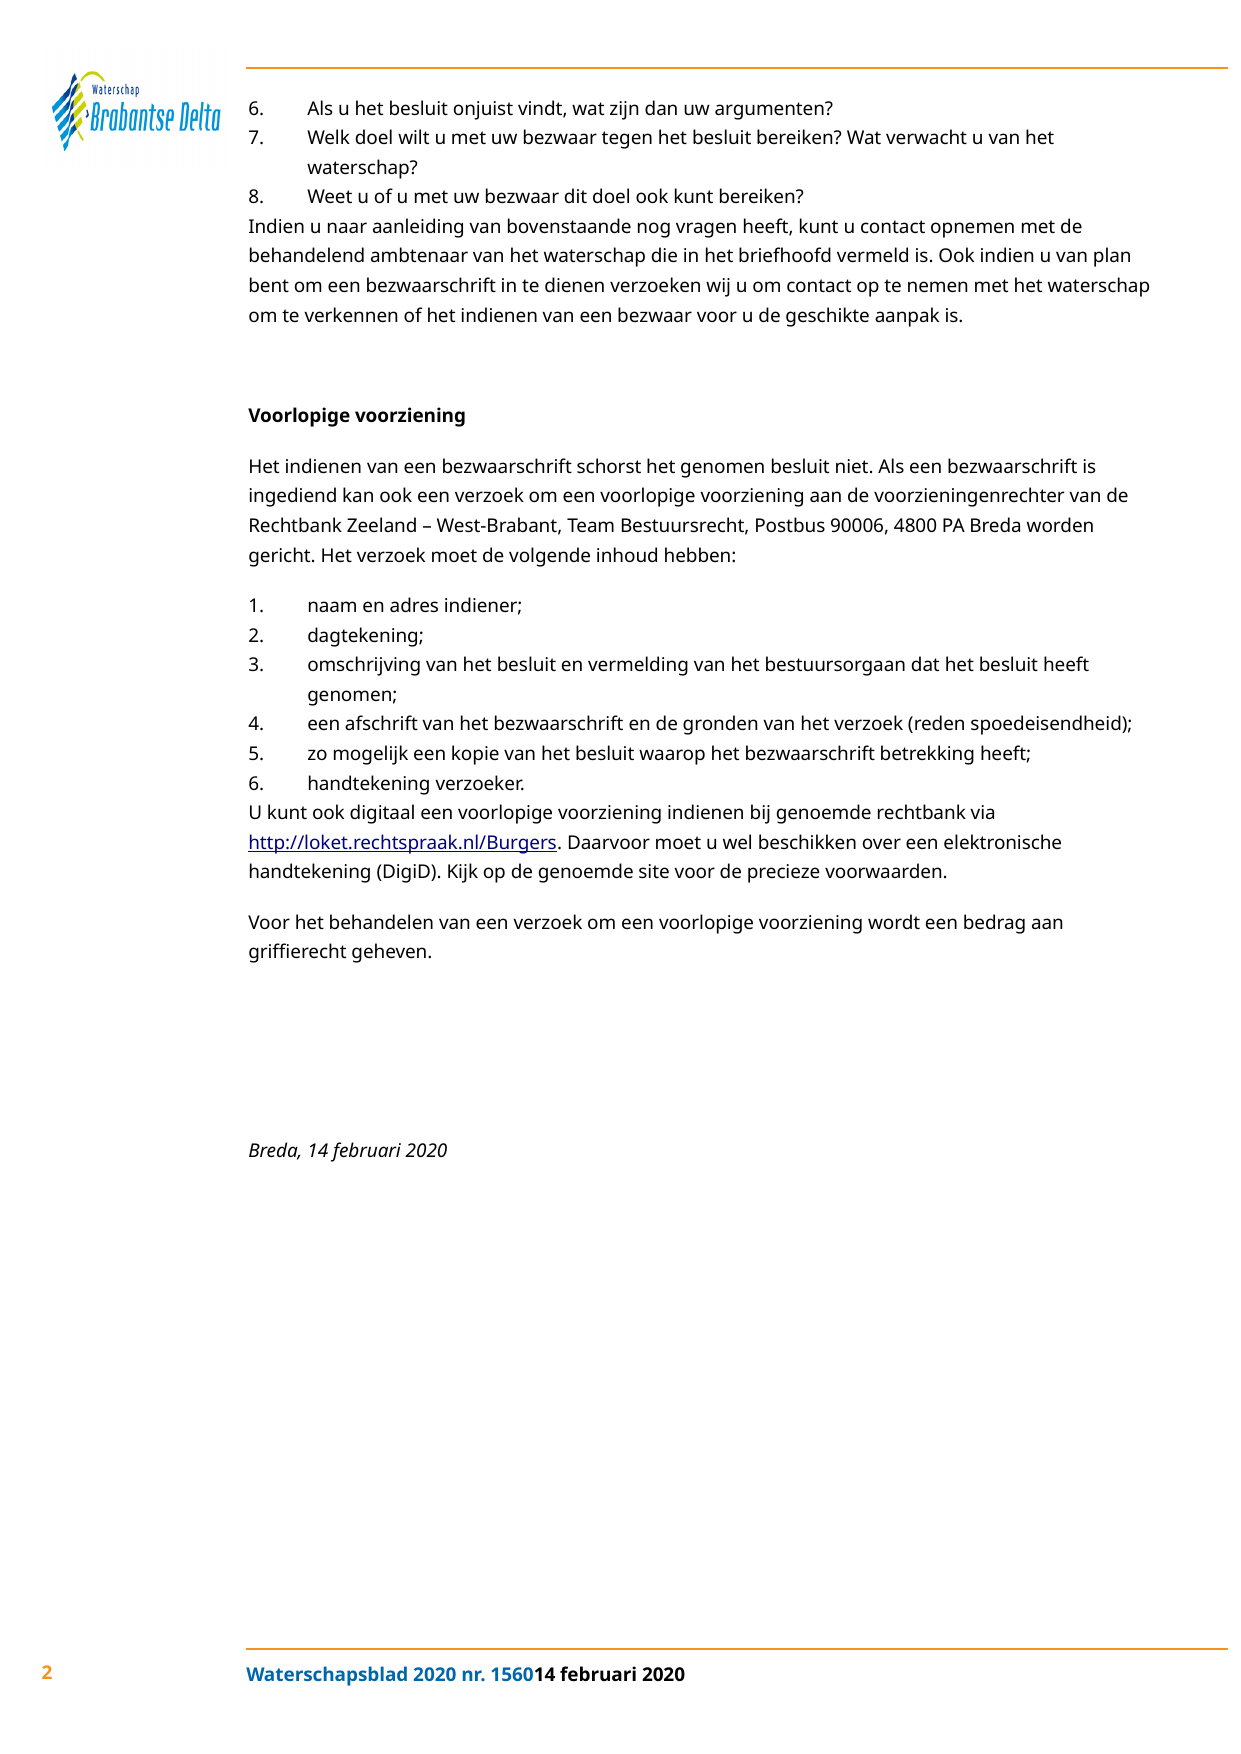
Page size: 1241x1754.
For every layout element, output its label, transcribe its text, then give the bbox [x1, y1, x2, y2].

list handtekening verzoeker. [248, 770, 1152, 796]
list Welk doel wilt u met uw bezwaar tegen het besluit bereiken? Wat verwacht u van het waterschap? [248, 124, 1152, 180]
list Als u het besluit onjuist vindt, wat zijn dan uw argumenten? [248, 95, 1152, 121]
list Weet u of u met uw bezwaar dit doel ook kunt bereiken? [248, 183, 1152, 209]
text Voorlopige voorziening [248, 403, 1152, 428]
text Het indienen van een bezwaarschrift schorst het genomen besluit niet. Als een bezwaarschrift is ingediend kan ook een verzoek om een voorlopige voorziening aan de voorzieningenrechter van de Rechtbank Zeeland – West-Brabant, Team Bestuursrecht, Postbus 90006, 4800 PA Breda worden gericht. Het verzoek moet de volgende inhoud hebben: [248, 453, 1152, 568]
list zo mogelijk een kopie van het besluit waarop het bezwaarschrift betrekking heeft; [248, 740, 1152, 766]
picture [41, 47, 231, 172]
text Breda, 14 februari 2020 [248, 1138, 1152, 1163]
text Voor het behandelen van een verzoek om een voorlopige voorziening wordt een bedrag aan griffierecht geheven. [248, 909, 1152, 964]
list een afschrift van het bezwaarschrift en de gronden van het verzoek (reden spoedeisendheid); [248, 711, 1152, 736]
text Indien u naar aanleiding van bovenstaande nog vragen heeft, kunt u contact opnemen met de behandelend ambtenaar van het waterschap die in het briefhoofd vermeld is. Ook indien u van plan bent om een bezwaarschrift in te dienen verzoeken wij u om contact op te nemen met het waterschap om te verkennen of het indienen van een bezwaar voor u de geschikte aanpak is. [248, 213, 1152, 328]
list omschrijving van het besluit en vermelding van het bestuursorgaan dat het besluit heeft genomen; [248, 651, 1152, 707]
text U kunt ook digitaal een voorlopige voorziening indienen bij genoemde rechtbank via http://loket.rechtspraak.nl/Burgers. Daarvoor moet u wel beschikken over een elektronische handtekening (DigiD). Kijk op de genoemde site voor de precieze voorwaarden. [248, 799, 1152, 884]
list naam en adres indiener; [248, 592, 1152, 618]
list dagtekening; [248, 622, 1152, 648]
